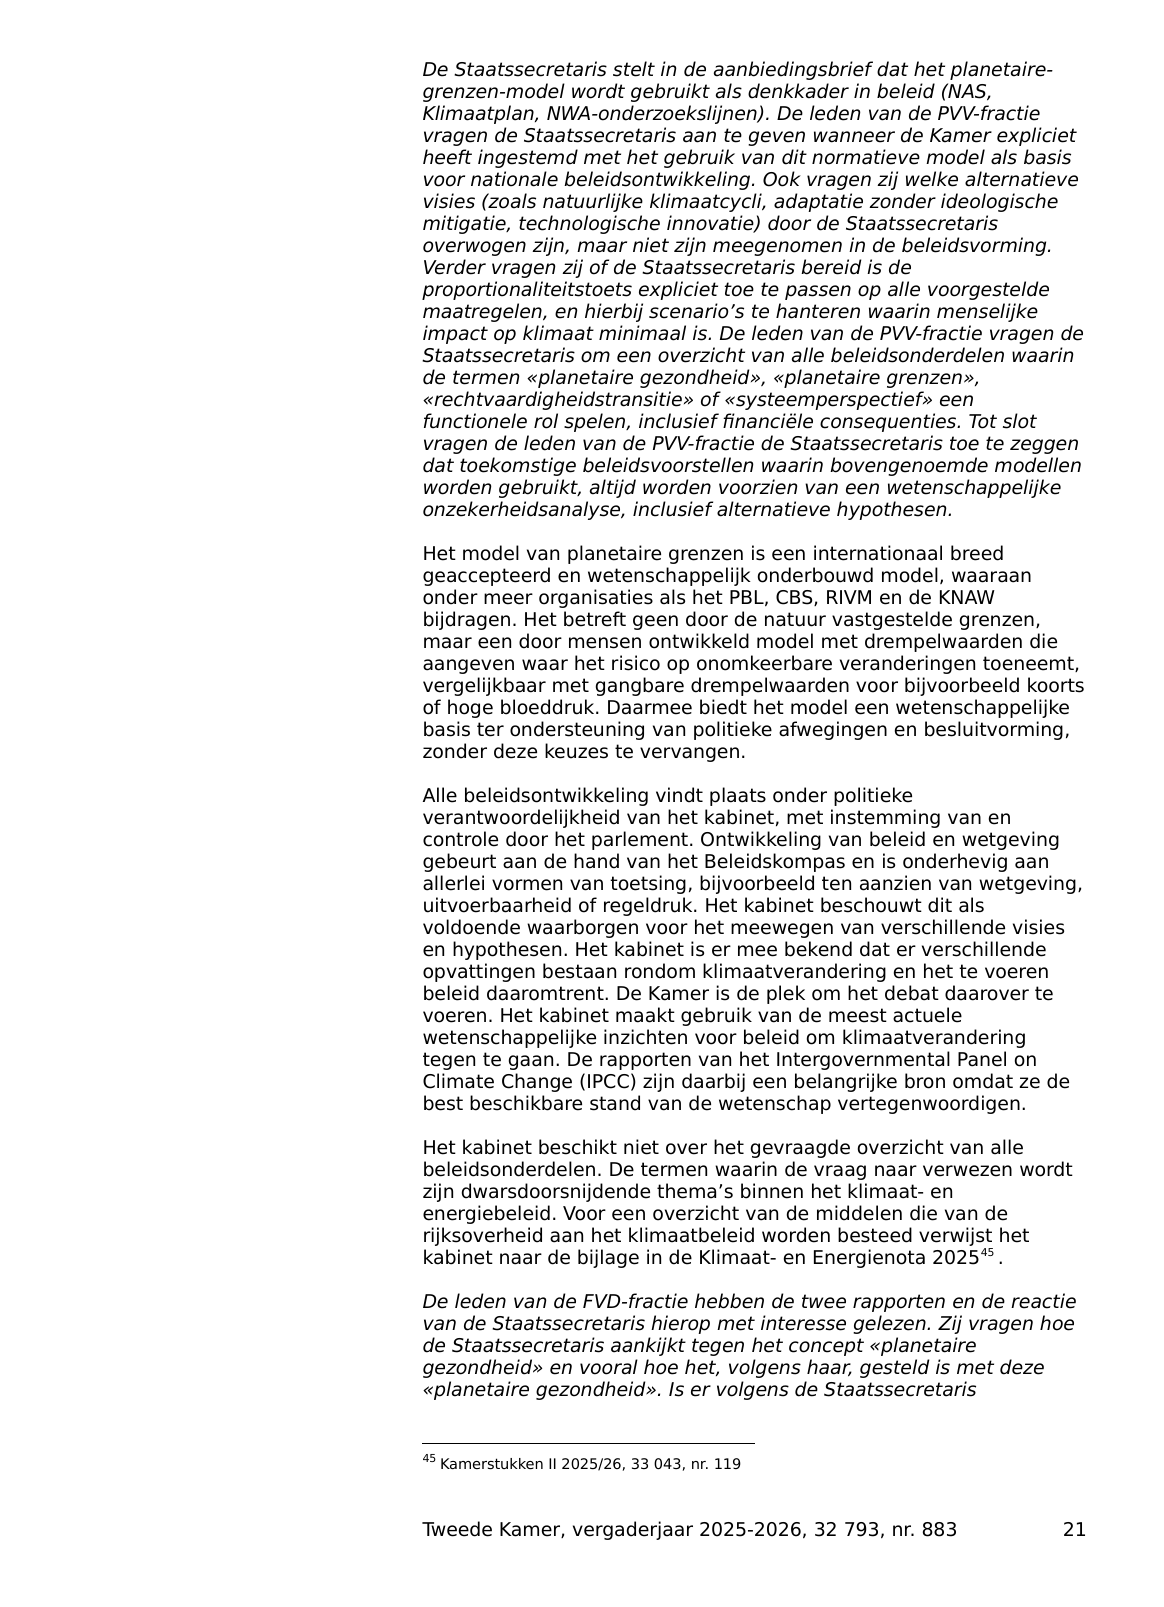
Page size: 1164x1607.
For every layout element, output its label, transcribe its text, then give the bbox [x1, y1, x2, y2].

text Het model van planetaire grenzen is een internationaal breed geaccepteerd en wetenschappelijk onderbouwd model, waaraan onder meer organisaties als het PBL, CBS, RIVM en de KNAW bijdragen. Het betreft geen door de natuur vastgestelde grenzen, maar een door mensen ontwikkeld model met drempelwaarden die aangeven waar het risico op onomkeerbare veranderingen toeneemt, vergelijkbaar met gangbare drempelwaarden voor bijvoorbeeld koorts of hoge bloeddruk. Daarmee biedt het model een wetenschappelijke basis ter ondersteuning van politieke afwegingen en besluitvorming, zonder deze keuzes te vervangen. [422, 543, 1087, 763]
text Kamerstukken II 2025/26, 33 043, nr. 119 [422, 1452, 1087, 1474]
text Alle beleidsontwikkeling vindt plaats onder politieke verantwoordelijkheid van het kabinet, met instemming van en controle door het parlement. Ontwikkeling van beleid en wetgeving gebeurt aan de hand van het Beleidskompas en is onderhevig aan allerlei vormen van toetsing, bijvoorbeeld ten aanzien van wetgeving, uitvoerbaarheid of regeldruk. Het kabinet beschouwt dit als voldoende waarborgen voor het meewegen van verschillende visies en hypothesen. Het kabinet is er mee bekend dat er verschillende opvattingen bestaan rondom klimaatverandering en het te voeren beleid daaromtrent. De Kamer is de plek om het debat daarover te voeren. Het kabinet maakt gebruik van de meest actuele wetenschappelijke inzichten voor beleid om klimaatverandering tegen te gaan. De rapporten van het Intergovernmental Panel on Climate Change (IPCC) zijn daarbij een belangrijke bron omdat ze de best beschikbare stand van de wetenschap vertegenwoordigen. [422, 785, 1087, 1114]
text De Staatssecretaris stelt in de aanbiedingsbrief dat het planetaire-grenzen-model wordt gebruikt als denkkader in beleid (NAS, Klimaatplan, NWA-onderzoekslijnen). De leden van de PVV-fractie vragen de Staatssecretaris aan te geven wanneer de Kamer expliciet heeft ingestemd met het gebruik van dit normatieve model als basis voor nationale beleidsontwikkeling. Ook vragen zij welke alternatieve visies (zoals natuurlijke klimaatcycli, adaptatie zonder ideologische mitigatie, technologische innovatie) door de Staatssecretaris overwogen zijn, maar niet zijn meegenomen in de beleidsvorming. Verder vragen zij of de Staatssecretaris bereid is de proportionaliteitstoets expliciet toe te passen op alle voorgestelde maatregelen, en hierbij scenario’s te hanteren waarin menselijke impact op klimaat minimaal is. De leden van de PVV-fractie vragen de Staatssecretaris om een overzicht van alle beleidsonderdelen waarin de termen «planetaire gezondheid», «planetaire grenzen», «rechtvaardigheidstransitie» of «systeemperspectief» een functionele rol spelen, inclusief financiële consequenties. Tot slot vragen de leden van de PVV-fractie de Staatssecretaris toe te zeggen dat toekomstige beleidsvoorstellen waarin bovengenoemde modellen worden gebruikt, altijd worden voorzien van een wetenschappelijke onzekerheidsanalyse, inclusief alternatieve hypothesen. [422, 59, 1087, 521]
text De leden van de FVD-fractie hebben de twee rapporten en de reactie van de Staatssecretaris hierop met interesse gelezen. Zij vragen hoe de Staatssecretaris aankijkt tegen het concept «planetaire gezondheid» en vooral hoe het, volgens haar, gesteld is met deze «planetaire gezondheid». Is er volgens de Staatssecretaris [422, 1291, 1087, 1401]
text Het kabinet beschikt niet over het gevraagde overzicht van alle beleidsonderdelen. De termen waarin de vraag naar verwezen wordt zijn dwarsdoorsnijdende thema’s binnen het klimaat- en energiebeleid. Voor een overzicht van de middelen die van de rijksoverheid aan het klimaatbeleid worden besteed verwijst het kabinet naar de bijlage in de Klimaat- en Energienota 2025. [422, 1137, 1087, 1268]
